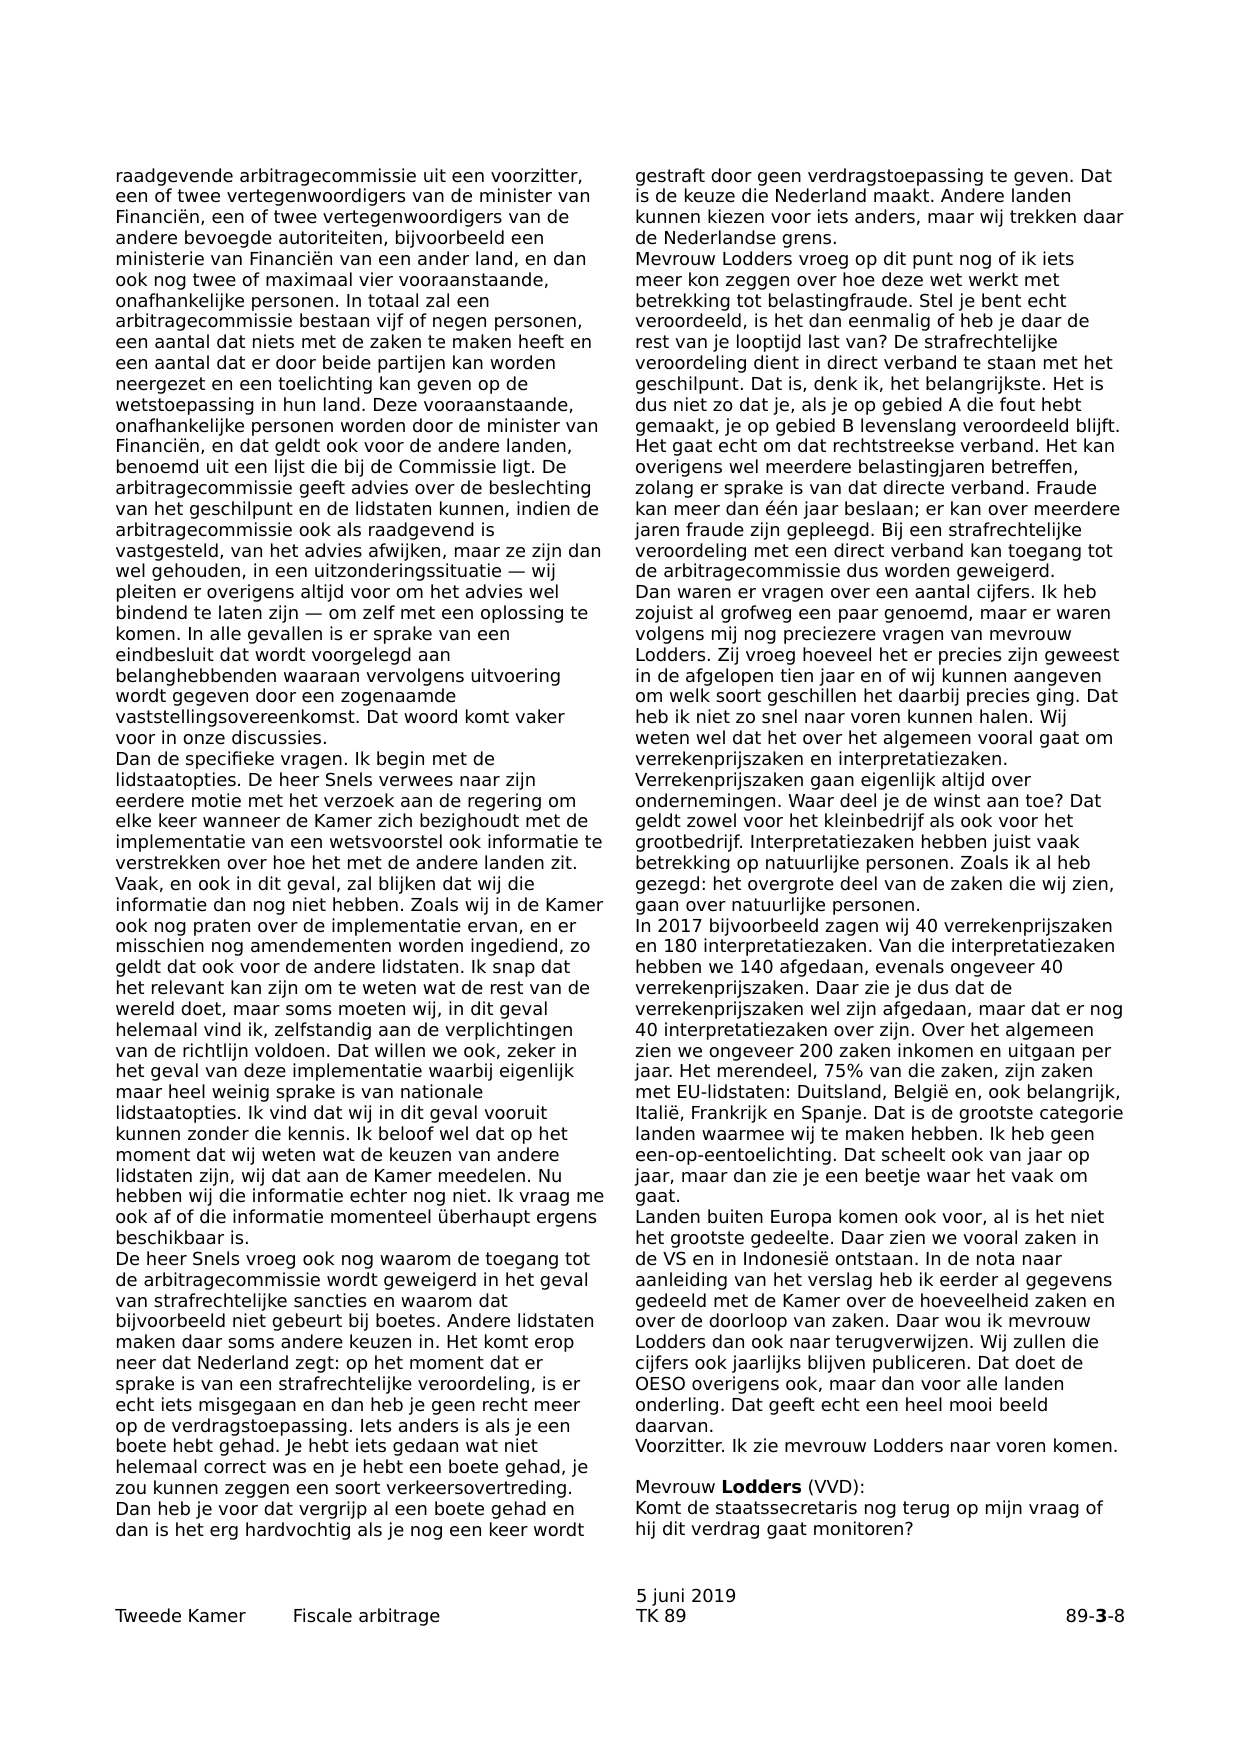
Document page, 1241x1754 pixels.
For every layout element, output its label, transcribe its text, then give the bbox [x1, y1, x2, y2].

text Landen buiten Europa komen ook voor, al is het niet het grootste gedeelte. Daar zien we vooral zaken in de VS en in Indonesië ontstaan. In de nota naar aanleiding van het verslag heb ik eerder al gegevens gedeeld met de Kamer over de hoeveelheid zaken en over de doorloop van zaken. Daar wou ik mevrouw Lodders dan ook naar terugverwijzen. Wij zullen die cijfers ook jaarlijks blijven publiceren. Dat doet de OESO overigens ook, maar dan voor alle landen onderling. Dat geeft echt een heel mooi beeld daarvan. [635, 1207, 1125, 1436]
text In 2017 bijvoorbeeld zagen wij 40 verrekenprijszaken en 180 interpretatiezaken. Van die interpretatiezaken hebben we 140 afgedaan, evenals ongeveer 40 verrekenprijszaken. Daar zie je dus dat de verrekenprijszaken wel zijn afgedaan, maar dat er nog 40 interpretatiezaken over zijn. Over het algemeen zien we ongeveer 200 zaken inkomen en uitgaan per jaar. Het merendeel, 75% van die zaken, zijn zaken met EU-lidstaten: Duitsland, België en, ook belangrijk, Italië, Frankrijk en Spanje. Dat is de grootste categorie landen waarmee wij te maken hebben. Ik heb geen een-op-eentoelichting. Dat scheelt ook van jaar op jaar, maar dan zie je een beetje waar het vaak om gaat. [635, 915, 1125, 1207]
text De heer Snels vroeg ook nog waarom de toegang tot de arbitragecommissie wordt geweigerd in het geval van strafrechtelijke sancties en waarom dat bijvoorbeeld niet gebeurt bij boetes. Andere lidstaten maken daar soms andere keuzen in. Het komt erop neer dat Nederland zegt: op het moment dat er sprake is van een strafrechtelijke veroordeling, is er echt iets misgegaan en dan heb je geen recht meer op de verdragstoepassing. Iets anders is als je een boete hebt gehad. Je hebt iets gedaan wat niet helemaal correct was en je hebt een boete gehad, je zou kunnen zeggen een soort verkeersovertreding. Dan heb je voor dat vergrijp al een boete gehad en dan is het erg hardvochtig als je nog een keer wordt [115, 1249, 605, 1540]
text Mevrouw Lodders (VVD): [635, 1477, 1125, 1498]
text Dan de specifieke vragen. Ik begin met de lidstaatopties. De heer Snels verwees naar zijn eerdere motie met het verzoek aan de regering om elke keer wanneer de Kamer zich bezighoudt met de implementatie van een wetsvoorstel ook informatie te verstrekken over hoe het met de andere landen zit. Vaak, en ook in dit geval, zal blijken dat wij die informatie dan nog niet hebben. Zoals wij in de Kamer ook nog praten over de implementatie ervan, en er misschien nog amendementen worden ingediend, zo geldt dat ook voor de andere lidstaten. Ik snap dat het relevant kan zijn om te weten wat de rest van de wereld doet, maar soms moeten wij, in dit geval helemaal vind ik, zelfstandig aan de verplichtingen van de richtlijn voldoen. Dat willen we ook, zeker in het geval van deze implementatie waarbij eigenlijk maar heel weinig sprake is van nationale lidstaatopties. Ik vind dat wij in dit geval vooruit kunnen zonder die kennis. Ik beloof wel dat op het moment dat wij weten wat de keuzen van andere lidstaten zijn, wij dat aan de Kamer meedelen. Nu hebben wij die informatie echter nog niet. Ik vraag me ook af of die informatie momenteel überhaupt ergens beschikbaar is. [115, 749, 605, 1249]
text gestraft door geen verdragstoepassing te geven. Dat is de keuze die Nederland maakt. Andere landen kunnen kiezen voor iets anders, maar wij trekken daar de Nederlandse grens. [635, 165, 1125, 249]
text Mevrouw Lodders vroeg op dit punt nog of ik iets meer kon zeggen over hoe deze wet werkt met betrekking tot belastingfraude. Stel je bent echt veroordeeld, is het dan eenmalig of heb je daar de rest van je looptijd last van? De strafrechtelijke veroordeling dient in direct verband te staan met het geschilpunt. Dat is, denk ik, het belangrijkste. Het is dus niet zo dat je, als je op gebied A die fout hebt gemaakt, je op gebied B levenslang veroordeeld blijft. Het gaat echt om dat rechtstreekse verband. Het kan overigens wel meerdere belastingjaren betreffen, zolang er sprake is van dat directe verband. Fraude kan meer dan één jaar beslaan; er kan over meerdere jaren fraude zijn gepleegd. Bij een strafrechtelijke veroordeling met een direct verband kan toegang tot de arbitragecommissie dus worden geweigerd. [635, 249, 1125, 582]
text Komt de staatssecretaris nog terug op mijn vraag of hij dit verdrag gaat monitoren? [635, 1498, 1125, 1539]
text Voorzitter. Ik zie mevrouw Lodders naar voren komen. [635, 1436, 1125, 1457]
text Dan waren er vragen over een aantal cijfers. Ik heb zojuist al grofweg een paar genoemd, maar er waren volgens mij nog preciezere vragen van mevrouw Lodders. Zij vroeg hoeveel het er precies zijn geweest in de afgelopen tien jaar en of wij kunnen aangeven om welk soort geschillen het daarbij precies ging. Dat heb ik niet zo snel naar voren kunnen halen. Wij weten wel dat het over het algemeen vooral gaat om verrekenprijszaken en interpretatiezaken. Verrekenprijszaken gaan eigenlijk altijd over ondernemingen. Waar deel je de winst aan toe? Dat geldt zowel voor het kleinbedrijf als ook voor het grootbedrijf. Interpretatiezaken hebben juist vaak betrekking op natuurlijke personen. Zoals ik al heb gezegd: het overgrote deel van de zaken die wij zien, gaan over natuurlijke personen. [635, 582, 1125, 915]
text raadgevende arbitragecommissie uit een voorzitter, een of twee vertegenwoordigers van de minister van Financiën, een of twee vertegenwoordigers van de andere bevoegde autoriteiten, bijvoorbeeld een ministerie van Financiën van een ander land, en dan ook nog twee of maximaal vier vooraanstaande, onafhankelijke personen. In totaal zal een arbitragecommissie bestaan vijf of negen personen, een aantal dat niets met de zaken te maken heeft en een aantal dat er door beide partijen kan worden neergezet en een toelichting kan geven op de wetstoepassing in hun land. Deze vooraanstaande, onafhankelijke personen worden door de minister van Financiën, en dat geldt ook voor de andere landen, benoemd uit een lijst die bij de Commissie ligt. De arbitragecommissie geeft advies over de beslechting van het geschilpunt en de lidstaten kunnen, indien de arbitragecommissie ook als raadgevend is vastgesteld, van het advies afwijken, maar ze zijn dan wel gehouden, in een uitzonderingssituatie — wij pleiten er overigens altijd voor om het advies wel bindend te laten zijn — om zelf met een oplossing te komen. In alle gevallen is er sprake van een eindbesluit dat wordt voorgelegd aan belanghebbenden waaraan vervolgens uitvoering wordt gegeven door een zogenaamde vaststellingsovereenkomst. Dat woord komt vaker voor in onze discussies. [115, 165, 605, 749]
